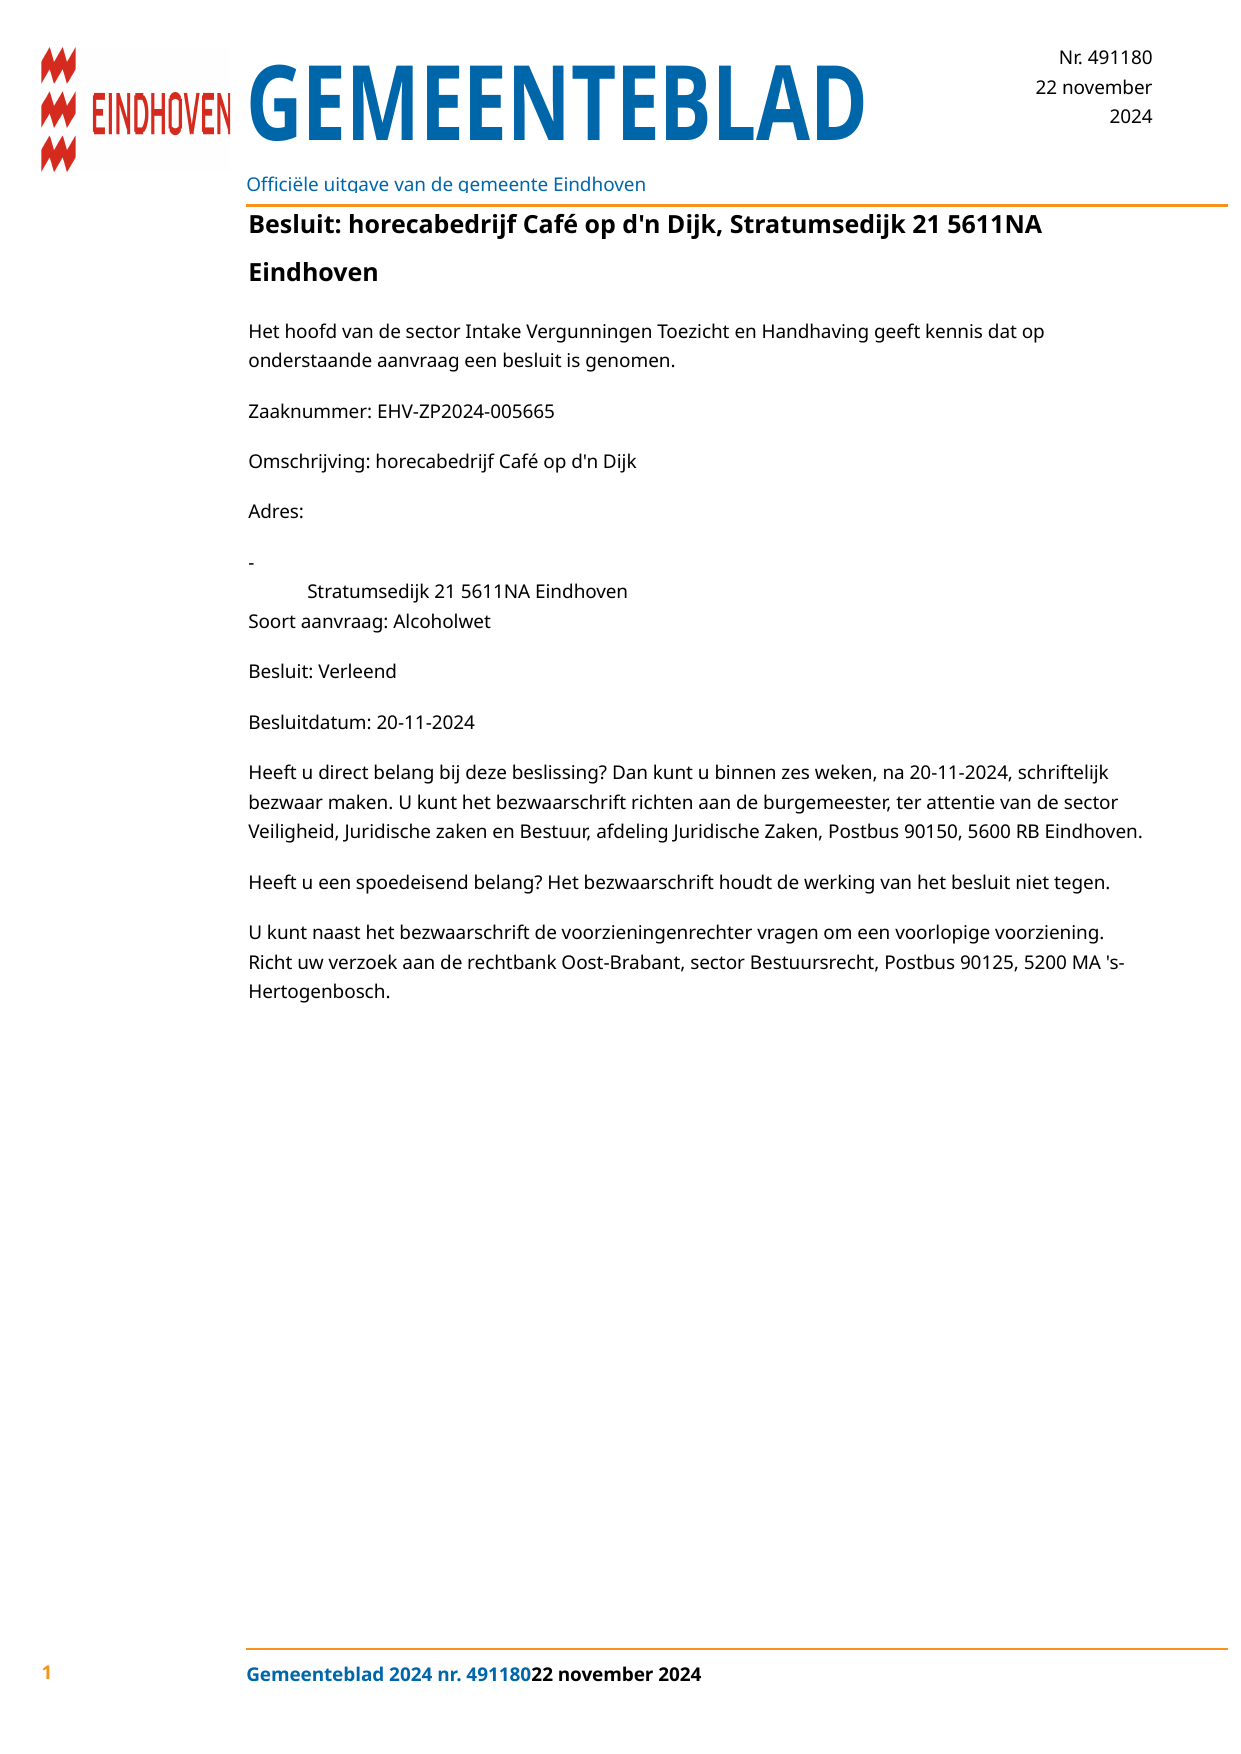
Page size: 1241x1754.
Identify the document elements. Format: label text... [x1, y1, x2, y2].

picture [41, 47, 231, 172]
text Omschrijving: horecabedrijf Café op d'n Dijk [248, 448, 1152, 474]
list Stratumsedijk 21 5611NA Eindhoven [248, 579, 1152, 604]
text Besluitdatum: 20-11-2024 [248, 709, 1152, 735]
text Heeft u een spoedeisend belang? Het bezwaarschrift houdt de werking van het besluit niet tegen. [248, 869, 1152, 895]
text U kunt naast het bezwaarschrift de voorzieningenrechter vragen om een voorlopige voorziening. Richt uw verzoek aan de rechtbank Oost-Brabant, sector Bestuursrecht, Postbus 90125, 5200 MA 's-Hertogenbosch. [248, 919, 1152, 1004]
text Besluit: Verleend [248, 659, 1152, 684]
text Zaaknummer: EHV-ZP2024-005665 [248, 398, 1152, 424]
text Besluit: horecabedrijf Café op d'n Dijk, Stratumsedijk 21 5611NA Eindhoven [248, 207, 1152, 288]
text Heeft u direct belang bij deze beslissing? Dan kunt u binnen zes weken, na 20-11-2024, schriftelijk bezwaar maken. U kunt het bezwaarschrift richten aan de burgemeester, ter attentie van de sector Veiligheid, Juridische zaken en Bestuur, afdeling Juridische Zaken, Postbus 90150, 5600 RB Eindhoven. [248, 759, 1152, 844]
text Soort aanvraag: Alcoholwet [248, 608, 1152, 634]
text Het hoofd van de sector Intake Vergunningen Toezicht en Handhaving geeft kennis dat op onderstaande aanvraag een besluit is genomen. [248, 318, 1152, 373]
text Adres: [248, 499, 1152, 524]
